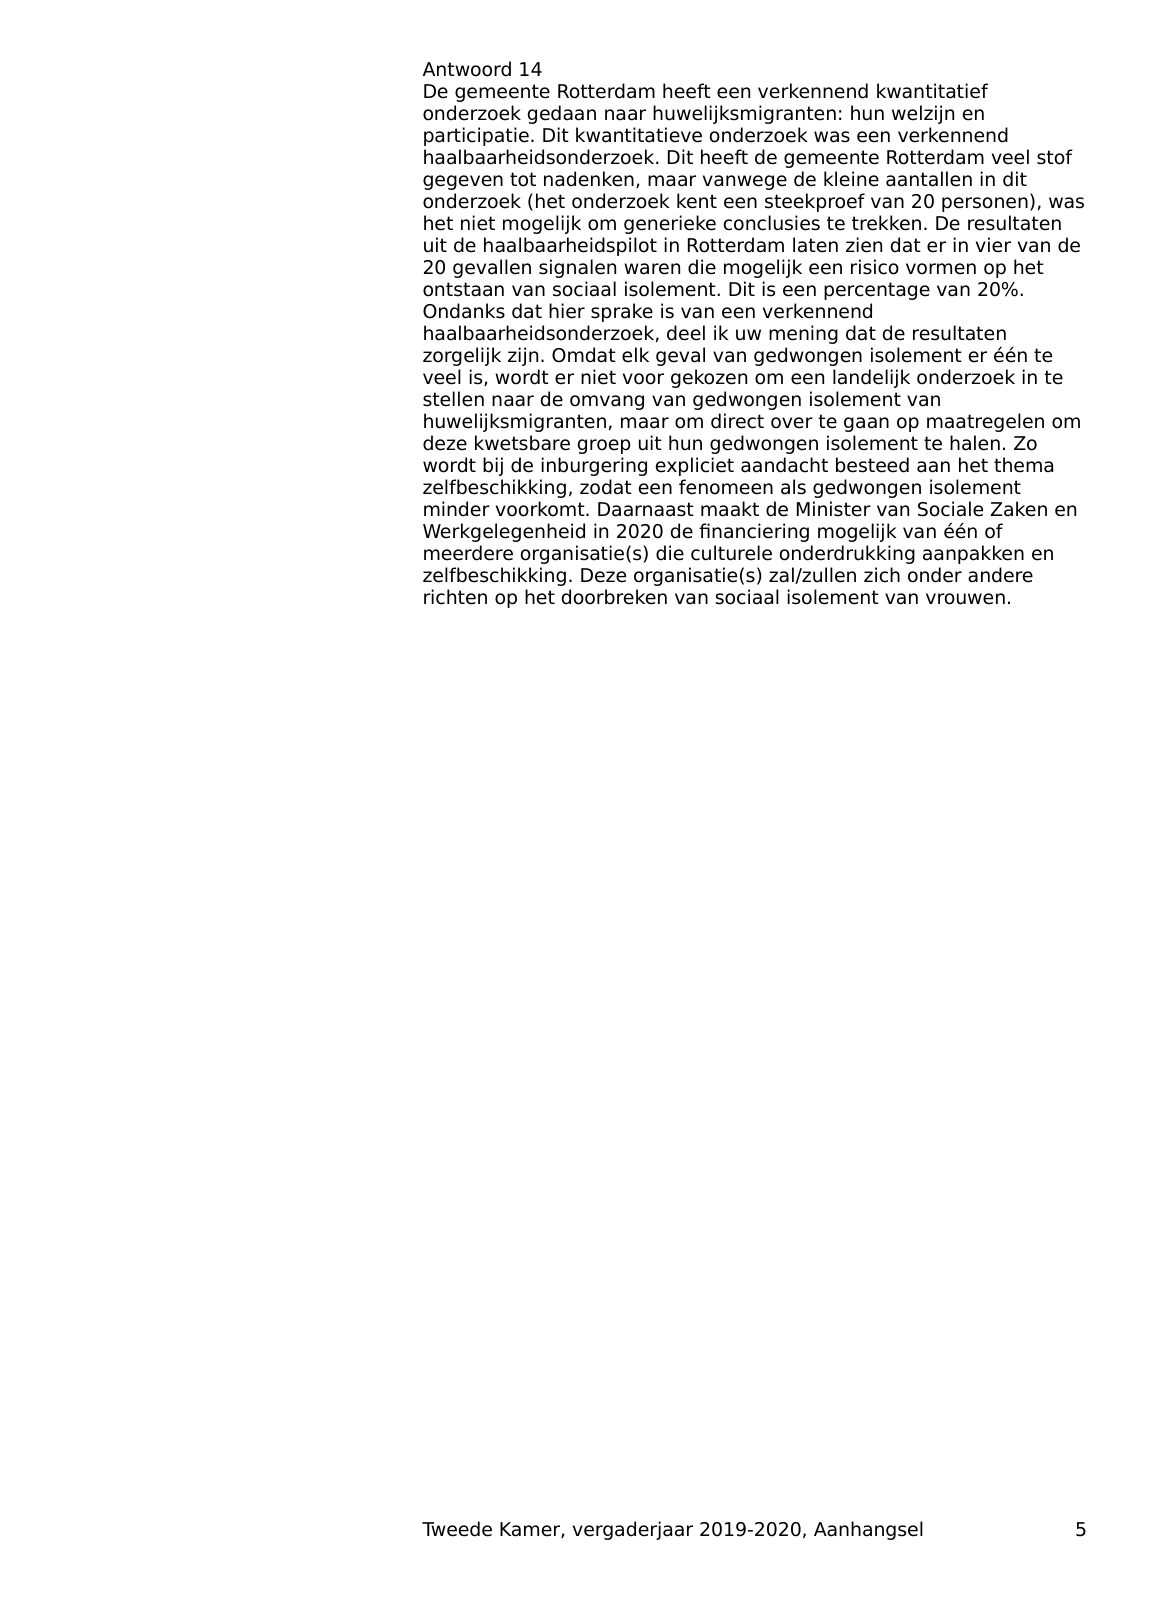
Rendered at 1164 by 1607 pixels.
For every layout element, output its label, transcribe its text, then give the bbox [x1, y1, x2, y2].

text Ondanks dat hier sprake is van een verkennend haalbaarheidsonderzoek, deel ik uw mening dat de resultaten zorgelijk zijn. Omdat elk geval van gedwongen isolement er één te veel is, wordt er niet voor gekozen om een landelijk onderzoek in te stellen naar de omvang van gedwongen isolement van huwelijksmigranten, maar om direct over te gaan op maatregelen om deze kwetsbare groep uit hun gedwongen isolement te halen. Zo wordt bij de inburgering expliciet aandacht besteed aan het thema zelfbeschikking, zodat een fenomeen als gedwongen isolement minder voorkomt. Daarnaast maakt de Minister van Sociale Zaken en Werkgelegenheid in 2020 de financiering mogelijk van één of meerdere organisatie(s) die culturele onderdrukking aanpakken en zelfbeschikking. Deze organisatie(s) zal/zullen zich onder andere richten op het doorbreken van sociaal isolement van vrouwen. [422, 301, 1087, 608]
text Antwoord 14 [422, 59, 1087, 81]
text De gemeente Rotterdam heeft een verkennend kwantitatief onderzoek gedaan naar huwelijksmigranten: hun welzijn en participatie. Dit kwantitatieve onderzoek was een verkennend haalbaarheidsonderzoek. Dit heeft de gemeente Rotterdam veel stof gegeven tot nadenken, maar vanwege de kleine aantallen in dit onderzoek (het onderzoek kent een steekproef van 20 personen), was het niet mogelijk om generieke conclusies te trekken. De resultaten uit de haalbaarheidspilot in Rotterdam laten zien dat er in vier van de 20 gevallen signalen waren die mogelijk een risico vormen op het ontstaan van sociaal isolement. Dit is een percentage van 20%. [422, 81, 1087, 301]
